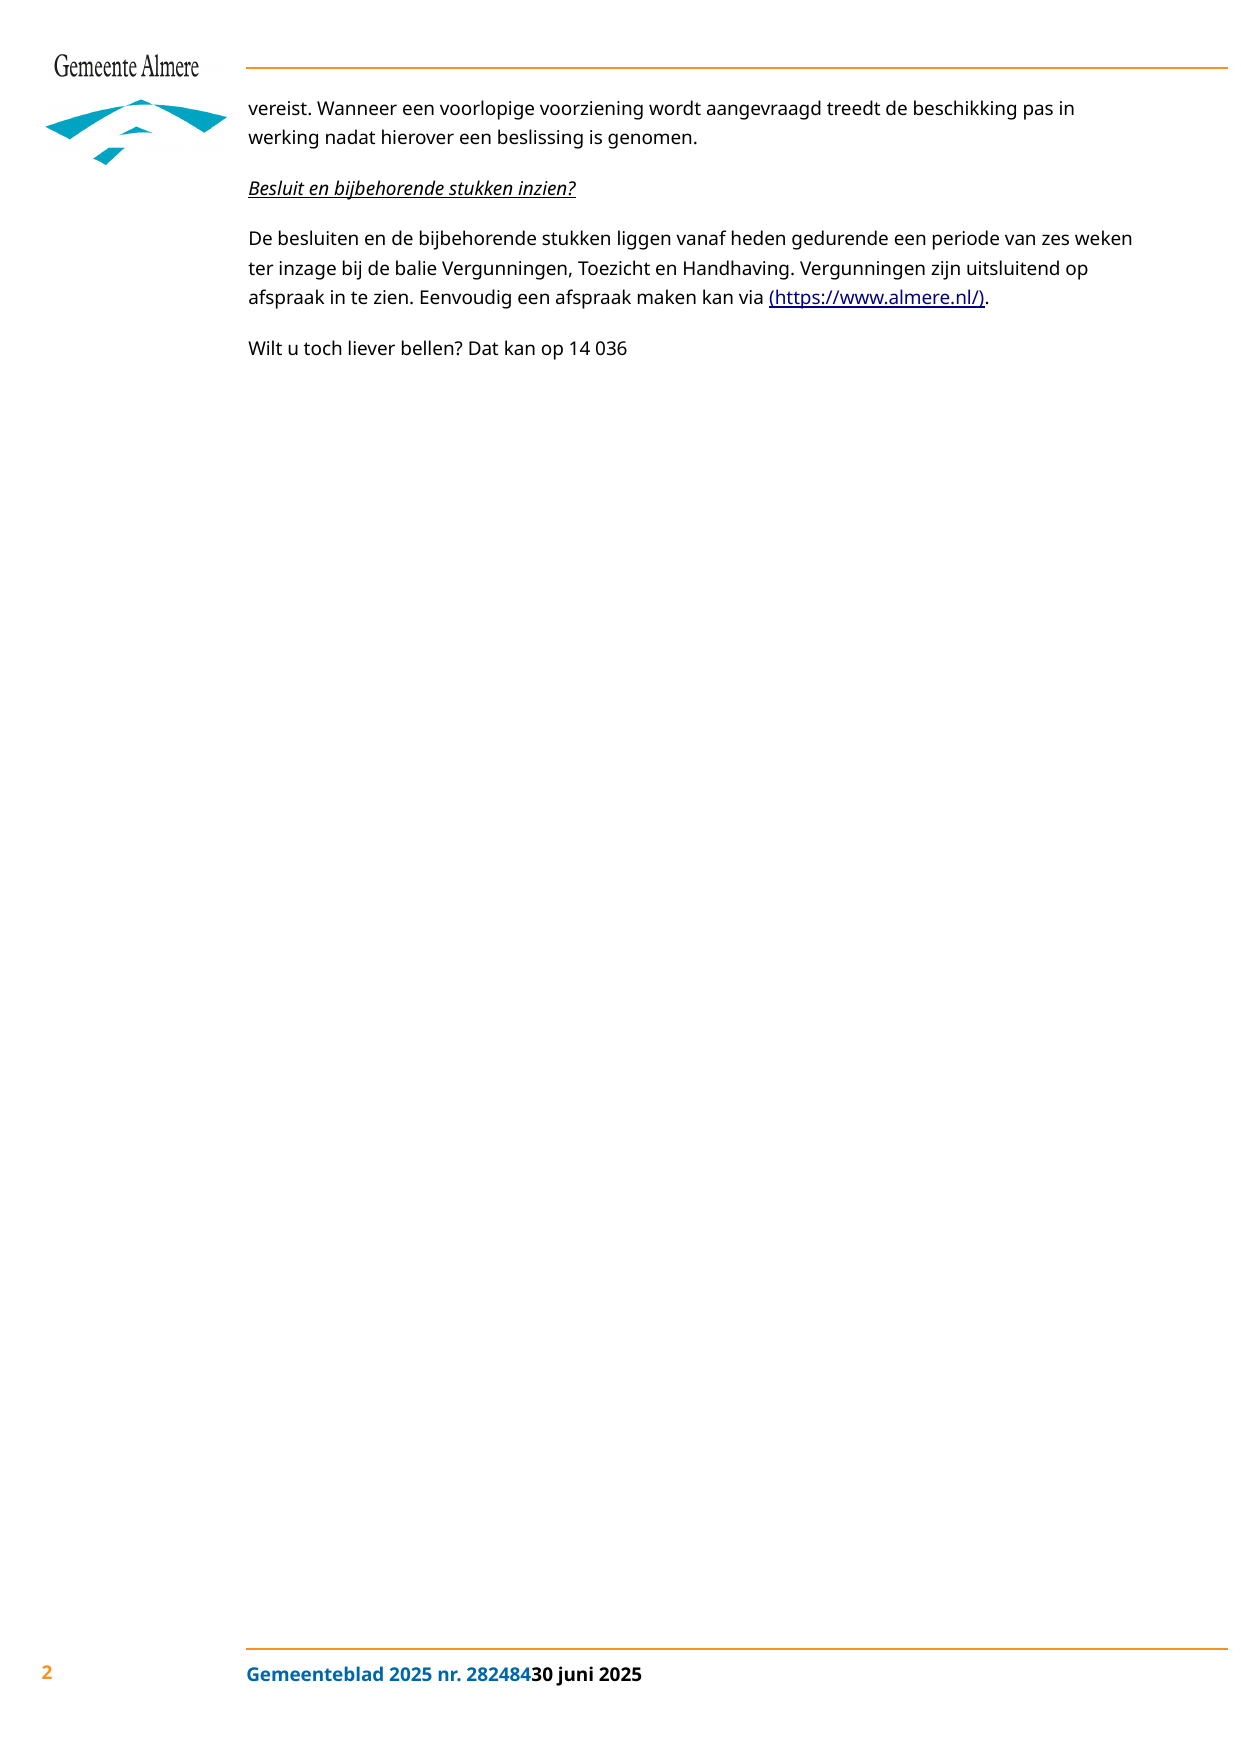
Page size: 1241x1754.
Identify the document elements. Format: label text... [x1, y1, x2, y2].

text De besluiten en de bijbehorende stukken liggen vanaf heden gedurende een periode van zes weken ter inzage bij de balie Vergunningen, Toezicht en Handhaving. Vergunningen zijn uitsluitend op afspraak in te zien. Eenvoudig een afspraak maken kan via (https://www.almere.nl/). [248, 225, 1152, 310]
text Wilt u toch liever bellen? Dat kan op 14 036 [248, 335, 1152, 361]
picture [41, 47, 231, 172]
text vereist. Wanneer een voorlopige voorziening wordt aangevraagd treedt de beschikking pas in werking nadat hierover een beslissing is genomen. [248, 95, 1152, 150]
text Besluit en bijbehorende stukken inzien? [248, 175, 1152, 201]
